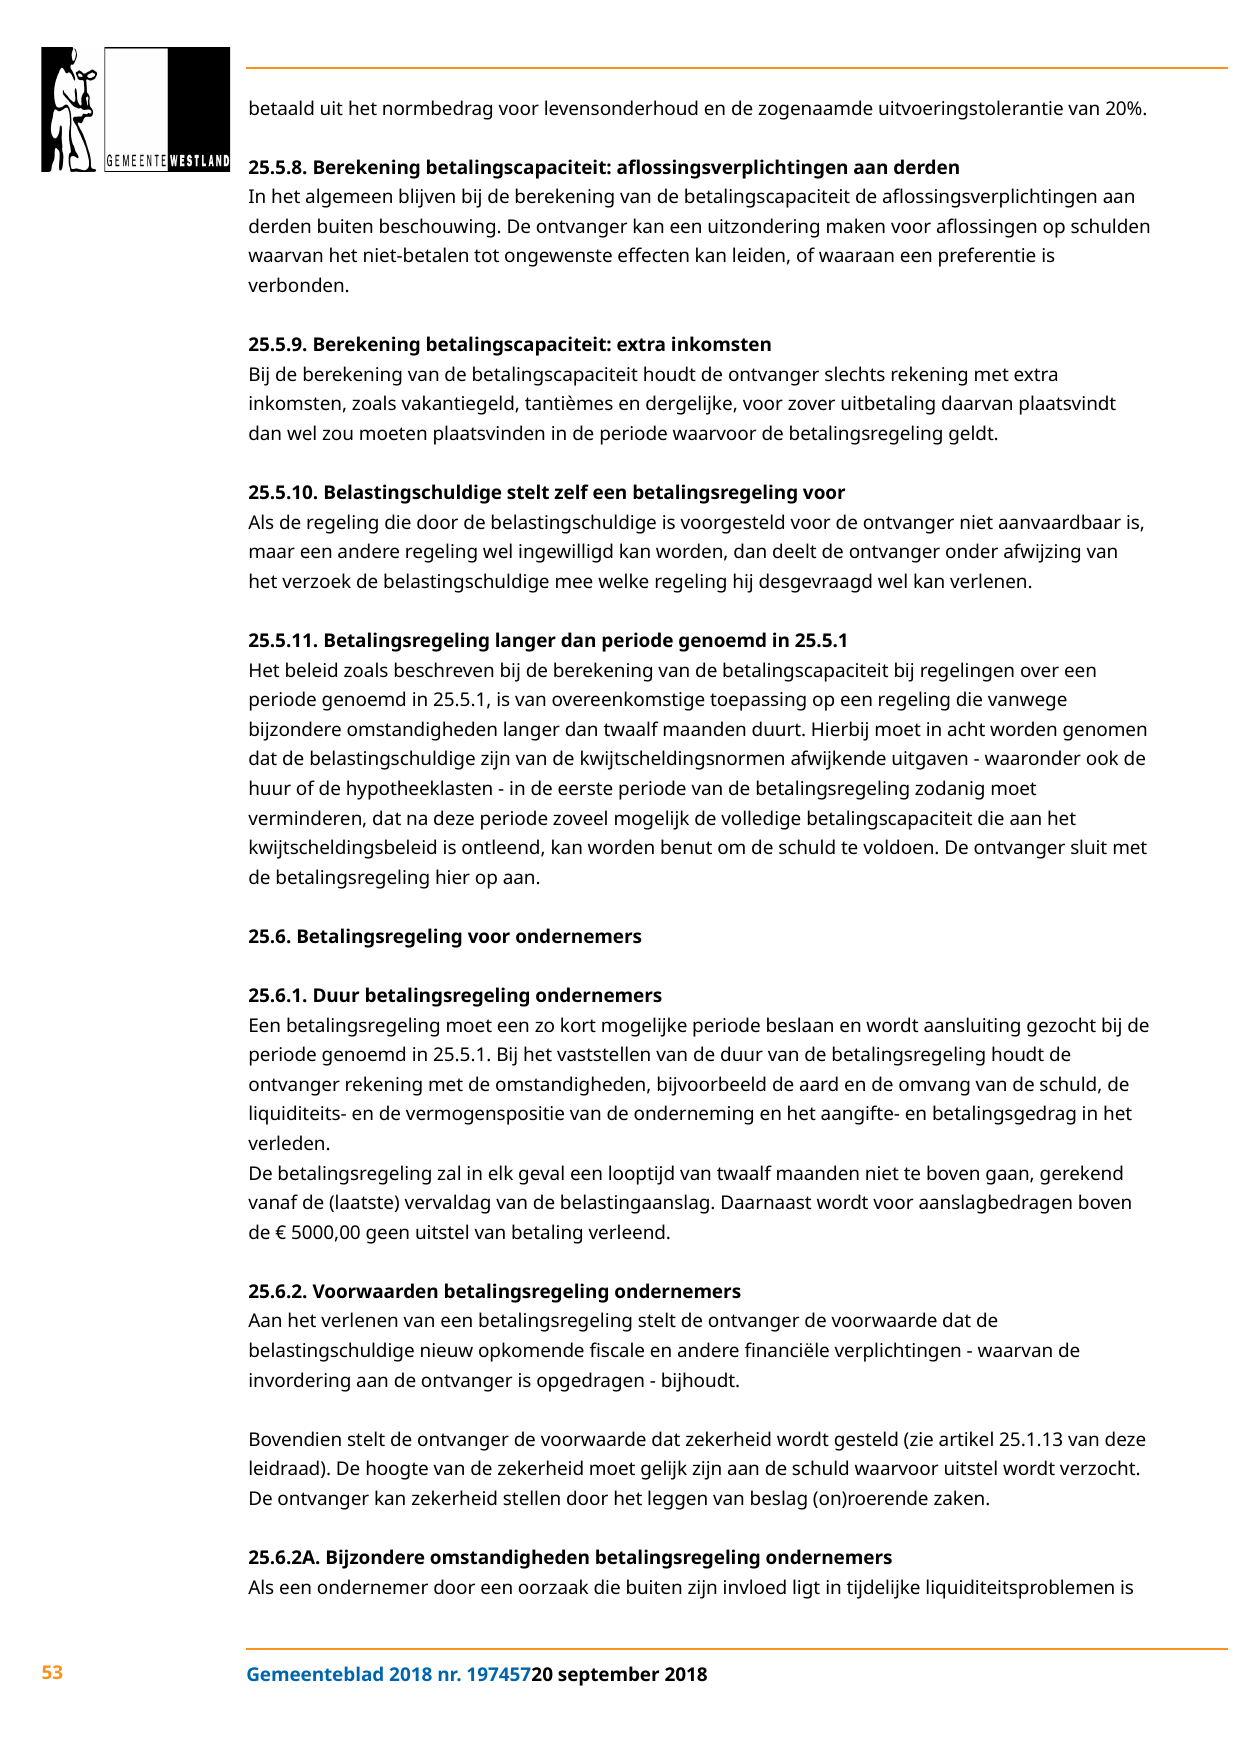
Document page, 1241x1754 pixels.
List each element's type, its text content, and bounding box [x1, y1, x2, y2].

text betaald uit het normbedrag voor levensonderhoud en de zogenaamde uitvoeringstolerantie van 20%. [248, 95, 1152, 121]
text 25.6.1. Duur betalingsregeling ondernemers [248, 982, 1152, 1008]
picture [41, 47, 231, 172]
text De betalingsregeling zal in elk geval een looptijd van twaalf maanden niet te boven gaan, gerekend vanaf de (laatste) vervaldag van de belastingaanslag. Daarnaast wordt voor aanslagbedragen boven de € 5000,00 geen uitstel van betaling verleend. [248, 1160, 1152, 1245]
text 25.5.10. Belastingschuldige stelt zelf een betalingsregeling voor [248, 479, 1152, 505]
text Aan het verlenen van een betalingsregeling stelt de ontvanger de voorwaarde dat de belastingschuldige nieuw opkomende fiscale en andere financiële verplichtingen - waarvan de invordering aan de ontvanger is opgedragen - bijhoudt. [248, 1308, 1152, 1393]
text In het algemeen blijven bij de berekening van de betalingscapaciteit de aflossingsverplichtingen aan derden buiten beschouwing. De ontvanger kan een uitzondering maken voor aflossingen op schulden waarvan het niet-betalen tot ongewenste effecten kan leiden, of waaraan een preferentie is verbonden. [248, 183, 1152, 298]
text 25.6.2A. Bijzondere omstandigheden betalingsregeling ondernemers [248, 1544, 1152, 1570]
text 25.6.2. Voorwaarden betalingsregeling ondernemers [248, 1278, 1152, 1304]
text Als de regeling die door de belastingschuldige is voorgesteld voor de ontvanger niet aanvaardbaar is, maar een andere regeling wel ingewilligd kan worden, dan deelt de ontvanger onder afwijzing van het verzoek de belastingschuldige mee welke regeling hij desgevraagd wel kan verlenen. [248, 509, 1152, 594]
text Als een ondernemer door een oorzaak die buiten zijn invloed ligt in tijdelijke liquiditeitsproblemen is [248, 1574, 1152, 1600]
text 25.6. Betalingsregeling voor ondernemers [248, 923, 1152, 949]
text Bij de berekening van de betalingscapaciteit houdt de ontvanger slechts rekening met extra inkomsten, zoals vakantiegeld, tantièmes en dergelijke, voor zover uitbetaling daarvan plaatsvindt dan wel zou moeten plaatsvinden in de periode waarvoor de betalingsregeling geldt. [248, 361, 1152, 446]
text 25.5.9. Berekening betalingscapaciteit: extra inkomsten [248, 331, 1152, 357]
text 25.5.8. Berekening betalingscapaciteit: aflossingsverplichtingen aan derden [248, 154, 1152, 180]
text Bovendien stelt de ontvanger de voorwaarde dat zekerheid wordt gesteld (zie artikel 25.1.13 van deze leidraad). De hoogte van de zekerheid moet gelijk zijn aan de schuld waarvoor uitstel wordt verzocht. De ontvanger kan zekerheid stellen door het leggen van beslag (on)roerende zaken. [248, 1426, 1152, 1511]
text Het beleid zoals beschreven bij de berekening van de betalingscapaciteit bij regelingen over een periode genoemd in 25.5.1, is van overeenkomstige toepassing op een regeling die vanwege bijzondere omstandigheden langer dan twaalf maanden duurt. Hierbij moet in acht worden genomen dat de belastingschuldige zijn van de kwijtscheldingsnormen afwijkende uitgaven - waaronder ook de huur of de hypotheeklasten - in de eerste periode van de betalingsregeling zodanig moet verminderen, dat na deze periode zoveel mogelijk de volledige betalingscapaciteit die aan het kwijtscheldingsbeleid is ontleend, kan worden benut om de schuld te voldoen. De ontvanger sluit met de betalingsregeling hier op aan. [248, 657, 1152, 890]
text 25.5.11. Betalingsregeling langer dan periode genoemd in 25.5.1 [248, 627, 1152, 653]
text Een betalingsregeling moet een zo kort mogelijke periode beslaan en wordt aansluiting gezocht bij de periode genoemd in 25.5.1. Bij het vaststellen van de duur van de betalingsregeling houdt de ontvanger rekening met de omstandigheden, bijvoorbeeld de aard en de omvang van de schuld, de liquiditeits- en de vermogenspositie van de onderneming en het aangifte- en betalingsgedrag in het verleden. [248, 1012, 1152, 1156]
